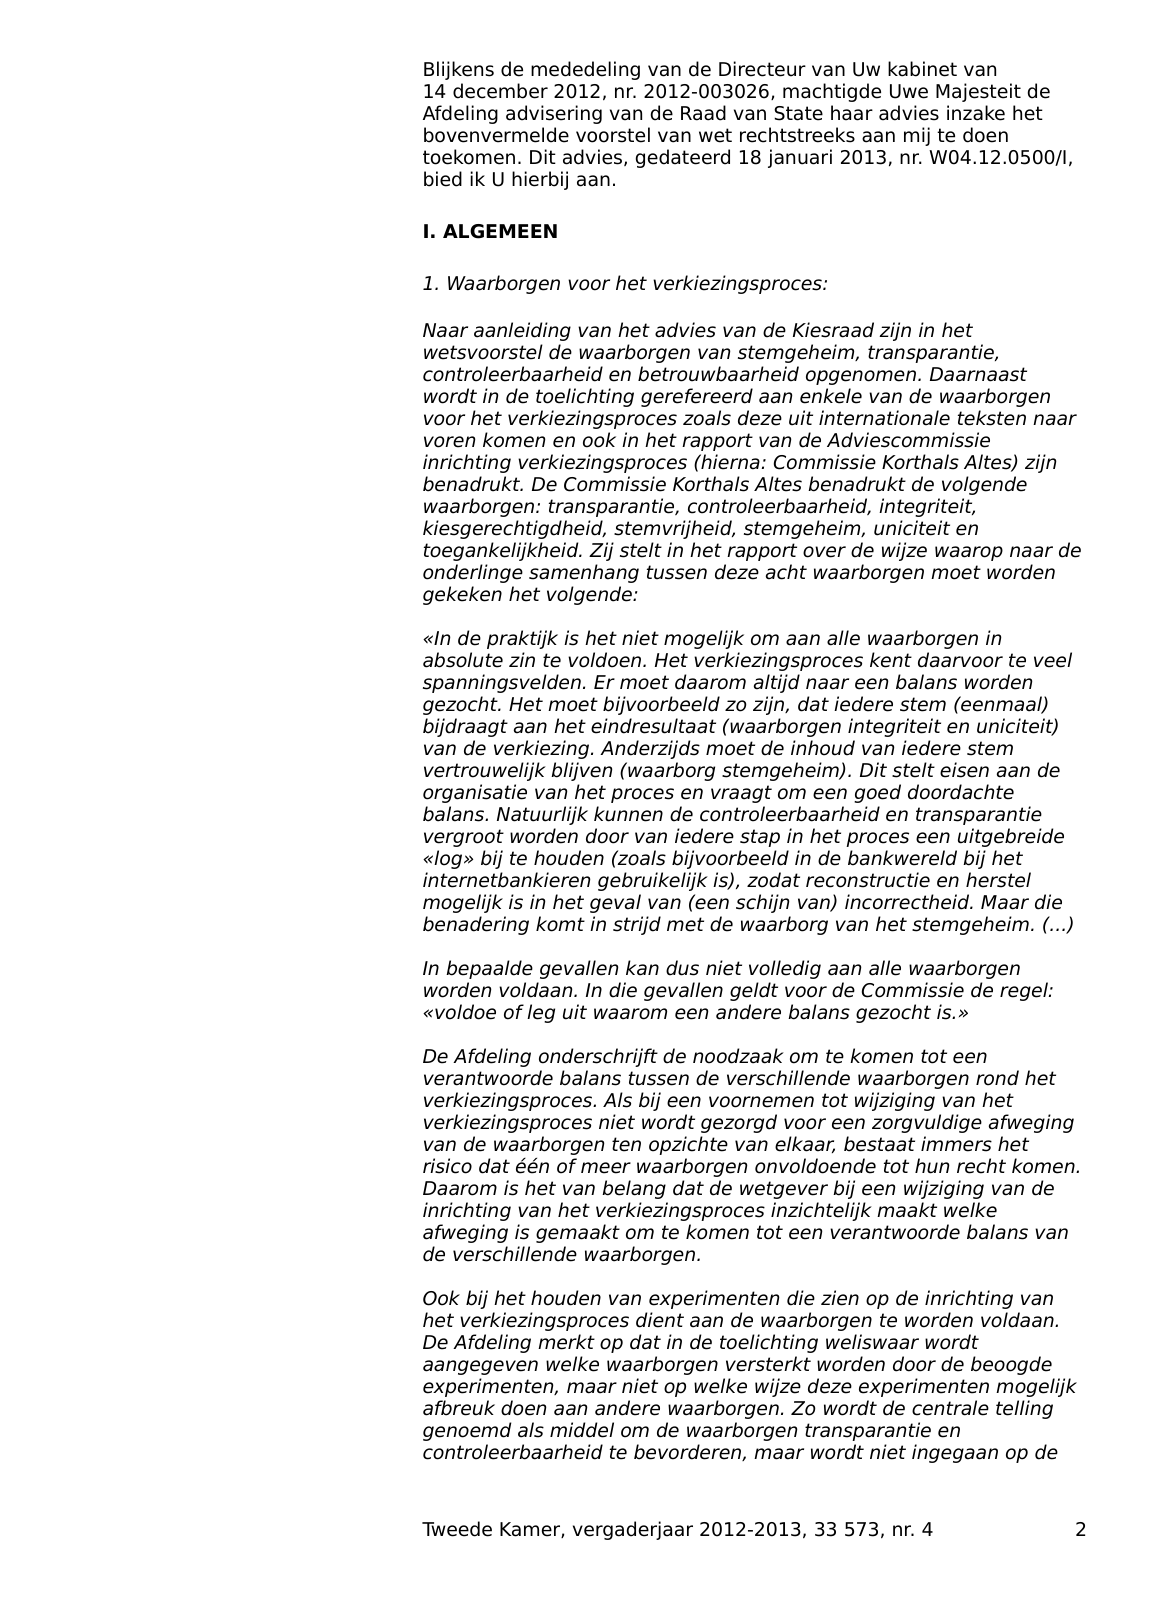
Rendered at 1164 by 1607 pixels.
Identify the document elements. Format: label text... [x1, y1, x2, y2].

text De Afdeling onderschrijft de noodzaak om te komen tot een verantwoorde balans tussen de verschillende waarborgen rond het verkiezingsproces. Als bij een voornemen tot wijziging van het verkiezingsproces niet wordt gezorgd voor een zorgvuldige afweging van de waarborgen ten opzichte van elkaar, bestaat immers het risico dat één of meer waarborgen onvoldoende tot hun recht komen. Daarom is het van belang dat de wetgever bij een wijziging van de inrichting van het verkiezingsproces inzichtelijk maakt welke afweging is gemaakt om te komen tot een verantwoorde balans van de verschillende waarborgen. [422, 1046, 1087, 1266]
text In bepaalde gevallen kan dus niet volledig aan alle waarborgen worden voldaan. In die gevallen geldt voor de Commissie de regel: «voldoe of leg uit waarom een andere balans gezocht is.» [422, 958, 1087, 1024]
text Ook bij het houden van experimenten die zien op de inrichting van het verkiezingsproces dient aan de waarborgen te worden voldaan. De Afdeling merkt op dat in de toelichting weliswaar wordt aangegeven welke waarborgen versterkt worden door de beoogde experimenten, maar niet op welke wijze deze experimenten mogelijk afbreuk doen aan andere waarborgen. Zo wordt de centrale telling genoemd als middel om de waarborgen transparantie en controleerbaarheid te bevorderen, maar wordt niet ingegaan op de [422, 1288, 1087, 1464]
text Naar aanleiding van het advies van de Kiesraad zijn in het wetsvoorstel de waarborgen van stemgeheim, transparantie, controleerbaarheid en betrouwbaarheid opgenomen. Daarnaast wordt in de toelichting gerefereerd aan enkele van de waarborgen voor het verkiezingsproces zoals deze uit internationale teksten naar voren komen en ook in het rapport van de Adviescommissie inrichting verkiezingsproces (hierna: Commissie Korthals Altes) zijn benadrukt. De Commissie Korthals Altes benadrukt de volgende waarborgen: transparantie, controleerbaarheid, integriteit, kiesgerechtigdheid, stemvrijheid, stemgeheim, uniciteit en toegankelijkheid. Zij stelt in het rapport over de wijze waarop naar de onderlinge samenhang tussen deze acht waarborgen moet worden gekeken het volgende: [422, 320, 1087, 606]
text Blijkens de mededeling van de Directeur van Uw kabinet van 14 december 2012, nr. 2012-003026, machtigde Uwe Majesteit de Afdeling advisering van de Raad van State haar advies inzake het bovenvermelde voorstel van wet rechtstreeks aan mij te doen toekomen. Dit advies, gedateerd 18 januari 2013, nr. W04.12.0500/I, bied ik U hierbij aan. [422, 59, 1087, 191]
subtitle 1. Waarborgen voor het verkiezingsproces: [422, 273, 1087, 295]
text «In de praktijk is het niet mogelijk om aan alle waarborgen in absolute zin te voldoen. Het verkiezingsproces kent daarvoor te veel spanningsvelden. Er moet daarom altijd naar een balans worden gezocht. Het moet bijvoorbeeld zo zijn, dat iedere stem (eenmaal) bijdraagt aan het eindresultaat (waarborgen integriteit en uniciteit) van de verkiezing. Anderzijds moet de inhoud van iedere stem vertrouwelijk blijven (waarborg stemgeheim). Dit stelt eisen aan de organisatie van het proces en vraagt om een goed doordachte balans. Natuurlijk kunnen de controleerbaarheid en transparantie vergroot worden door van iedere stap in het proces een uitgebreide «log» bij te houden (zoals bijvoorbeeld in de bankwereld bij het internetbankieren gebruikelijk is), zodat reconstructie en herstel mogelijk is in het geval van (een schijn van) incorrectheid. Maar die benadering komt in strijd met de waarborg van het stemgeheim. (...) [422, 628, 1087, 936]
subtitle I. ALGEMEEN [422, 221, 1087, 243]
